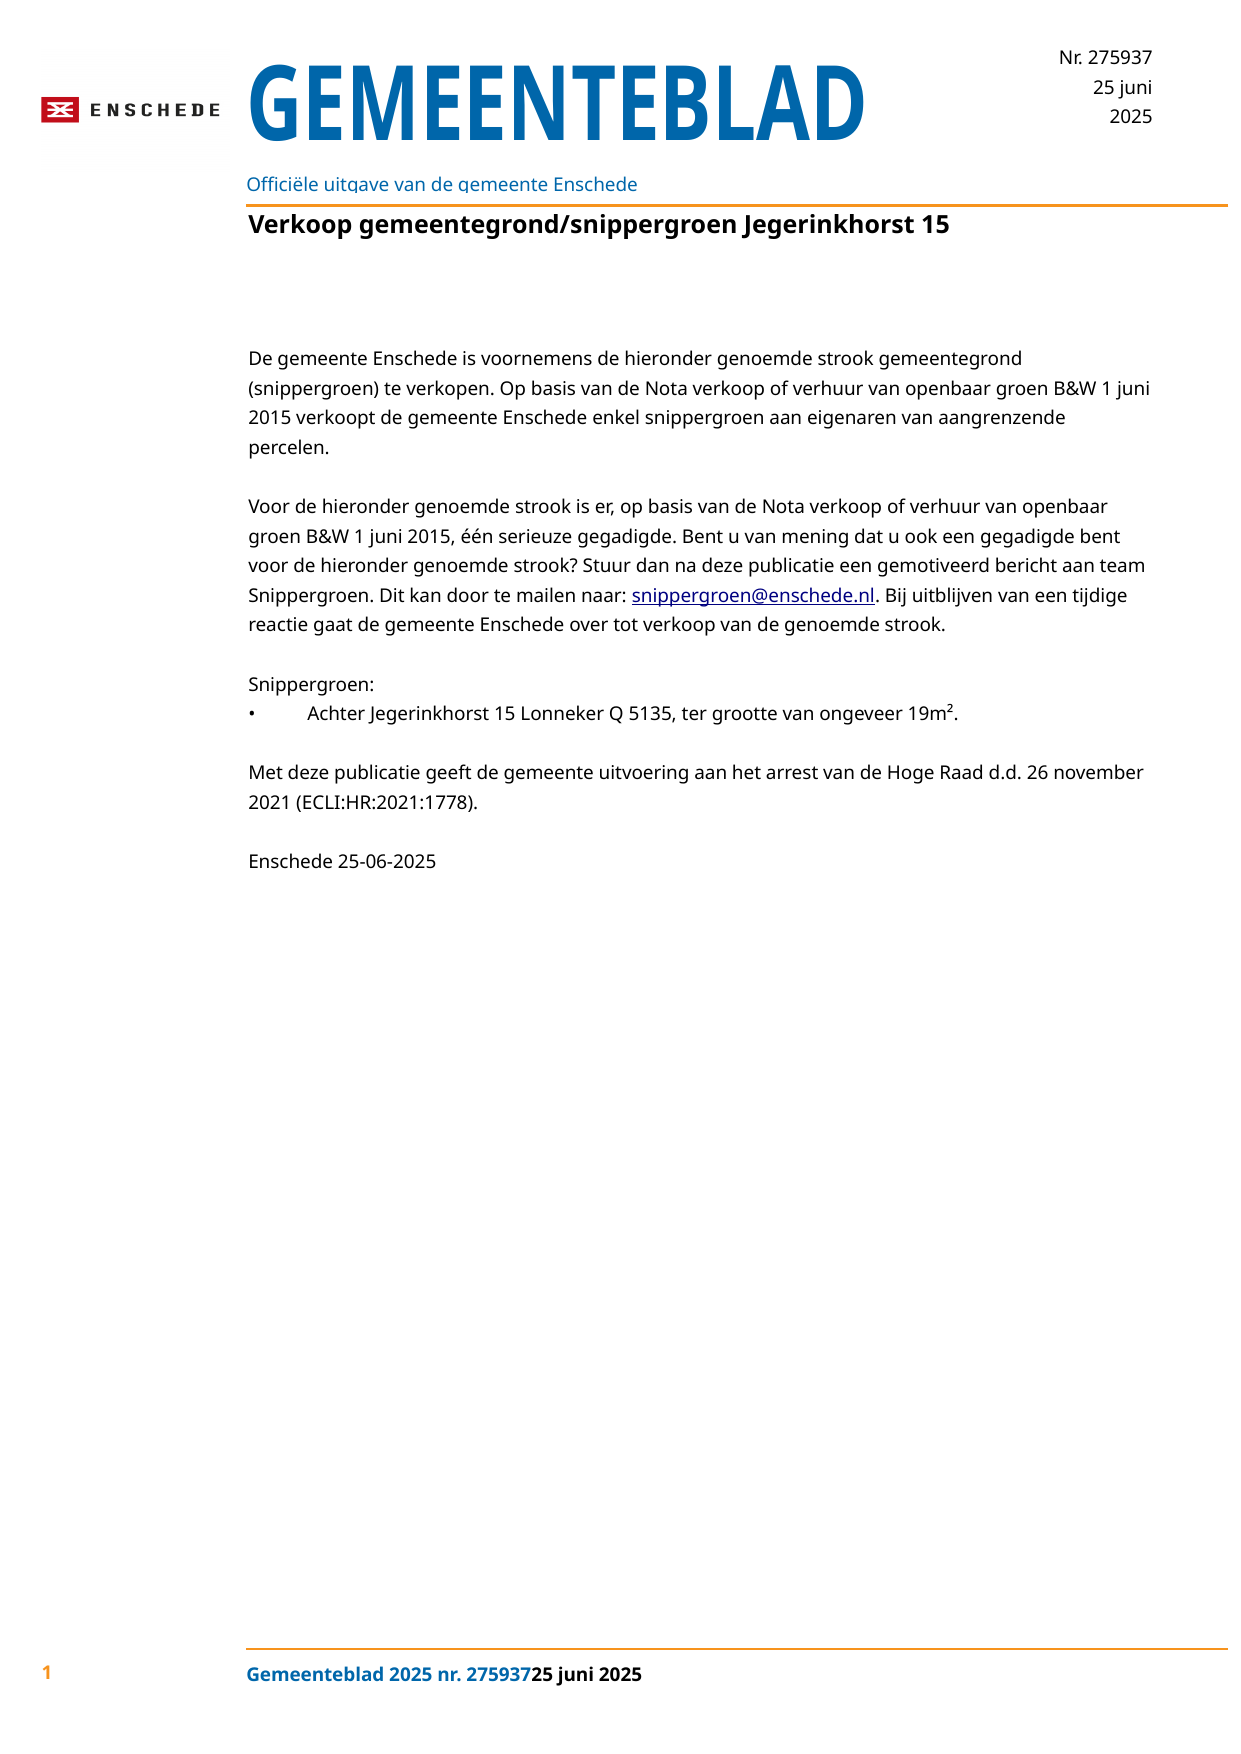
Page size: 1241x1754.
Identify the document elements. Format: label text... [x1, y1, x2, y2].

text Verkoop gemeentegrond/snippergroen Jegerinkhorst 15 [248, 207, 1152, 241]
text Snippergroen: [248, 671, 1152, 696]
text Enschede 25-06-2025 [248, 848, 1152, 874]
picture [41, 47, 231, 172]
text Met deze publicatie geeft de gemeente uitvoering aan het arrest van de Hoge Raad d.d. 26 november 2021 (ECLI:HR:2021:1778). [248, 759, 1152, 815]
text Voor de hieronder genoemde strook is er, op basis van de Nota verkoop of verhuur van openbaar groen B&W 1 juni 2015, één serieuze gegadigde. Bent u van mening dat u ook een gegadigde bent voor de hieronder genoemde strook? Stuur dan na deze publicatie een gemotiveerd bericht aan team Snippergroen. Dit kan door te mailen naar: snippergroen@enschede.nl. Bij uitblijven van een tijdige reactie gaat de gemeente Enschede over tot verkoop van de genoemde strook. [248, 493, 1152, 637]
text De gemeente Enschede is voornemens de hieronder genoemde strook gemeentegrond (snippergroen) te verkopen. Op basis van de Nota verkoop of verhuur van openbaar groen B&W 1 juni 2015 verkoopt de gemeente Enschede enkel snippergroen aan eigenaren van aangrenzende percelen. [248, 345, 1152, 460]
list Achter Jegerinkhorst 15 Lonneker Q 5135, ter grootte van ongeveer 19m². [248, 700, 1152, 726]
